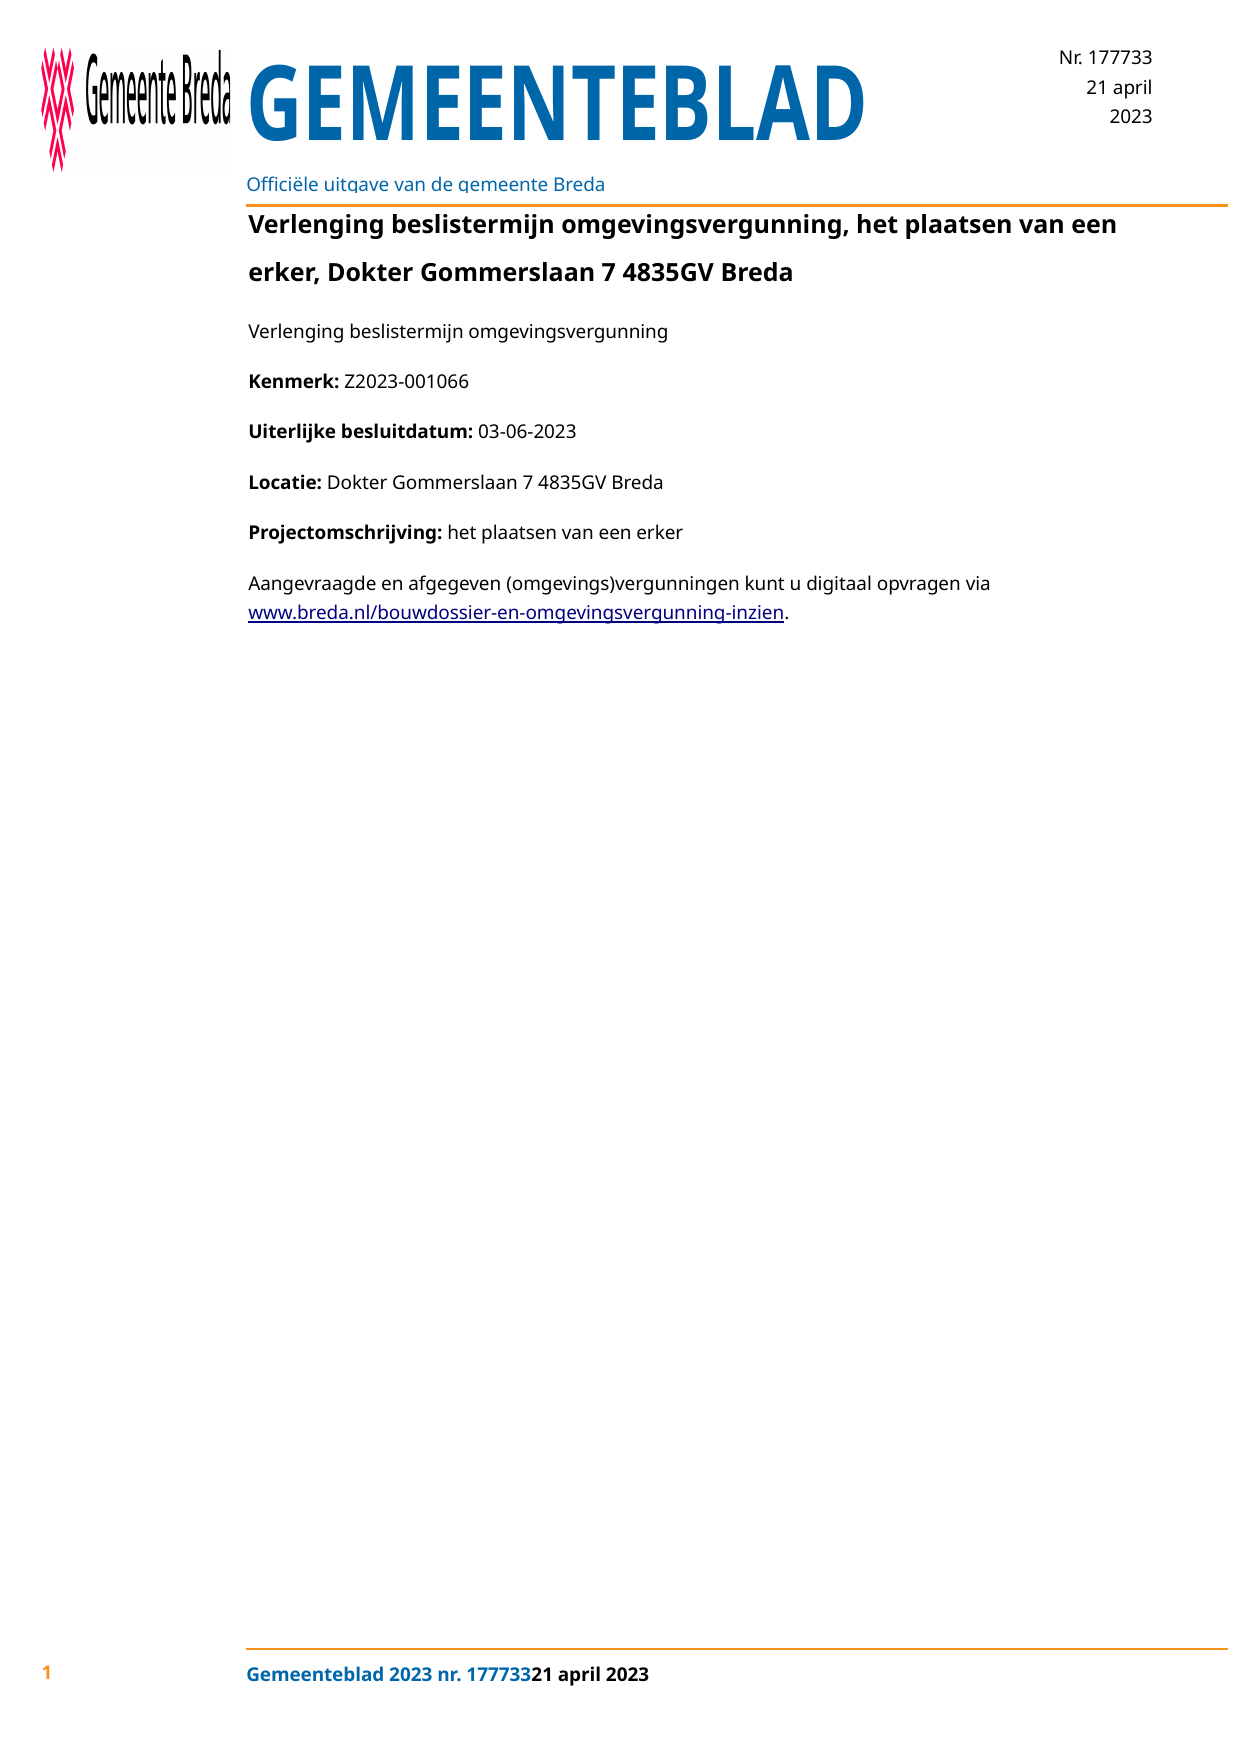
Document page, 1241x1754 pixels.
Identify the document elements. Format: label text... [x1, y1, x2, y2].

text Verlenging beslistermijn omgevingsvergunning [248, 318, 1152, 344]
text Uiterlijke besluitdatum: 03-06-2023 [248, 419, 1152, 444]
text Locatie: Dokter Gommerslaan 7 4835GV Breda [248, 469, 1152, 495]
picture [41, 47, 231, 172]
text Kenmerk: Z2023-001066 [248, 368, 1152, 394]
text Aangevraagde en afgegeven (omgevings)vergunningen kunt u digitaal opvragen via www.breda.nl/bouwdossier-en-omgevingsvergunning-inzien. [248, 570, 1152, 625]
text Projectomschrijving: het plaatsen van een erker [248, 519, 1152, 545]
text Verlenging beslistermijn omgevingsvergunning, het plaatsen van een erker, Dokter Gommerslaan 7 4835GV Breda [248, 207, 1152, 288]
